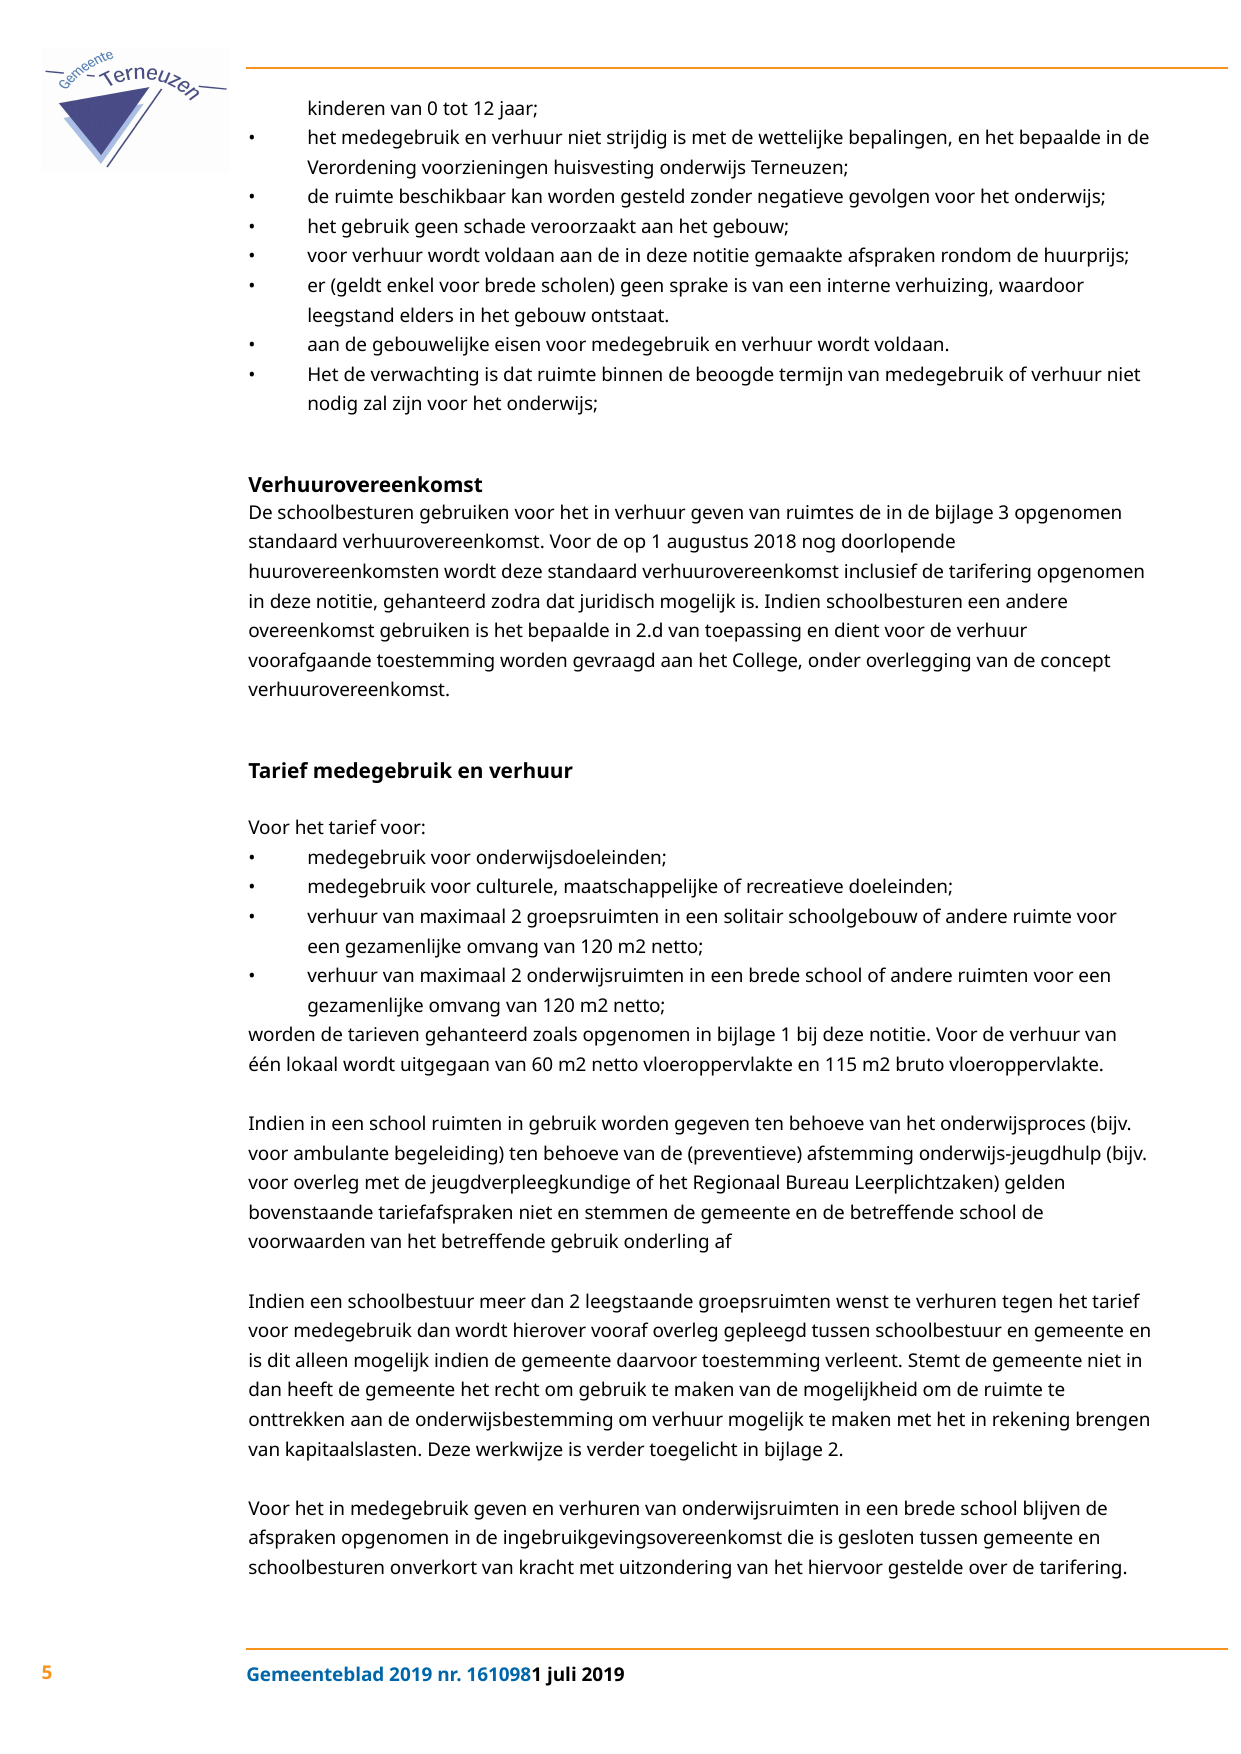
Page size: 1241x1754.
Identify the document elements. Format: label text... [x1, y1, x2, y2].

text De schoolbesturen gebruiken voor het in verhuur geven van ruimtes de in de bijlage 3 opgenomen standaard verhuurovereenkomst. Voor de op 1 augustus 2018 nog doorlopende huurovereenkomsten wordt deze standaard verhuurovereenkomst inclusief de tarifering opgenomen in deze notitie, gehanteerd zodra dat juridisch mogelijk is. Indien schoolbesturen een andere overeenkomst gebruiken is het bepaalde in 2.d van toepassing en dient voor de verhuur voorafgaande toestemming worden gevraagd aan het College, onder overlegging van de concept verhuurovereenkomst. [248, 499, 1152, 702]
text Indien een schoolbestuur meer dan 2 leegstaande groepsruimten wenst te verhuren tegen het tarief voor medegebruik dan wordt hierover vooraf overleg gepleegd tussen schoolbestuur en gemeente en is dit alleen mogelijk indien de gemeente daarvoor toestemming verleent. Stemt de gemeente niet in dan heeft de gemeente het recht om gebruik te maken van de mogelijkheid om de ruimte te onttrekken aan de onderwijsbestemming om verhuur mogelijk te maken met het in rekening brengen van kapitaalslasten. Deze werkwijze is verder toegelicht in bijlage 2. [248, 1288, 1152, 1462]
list medegebruik voor culturele, maatschappelijke of recreatieve doeleinden; [248, 874, 1152, 899]
list het medegebruik en verhuur niet strijdig is met de wettelijke bepalingen, en het bepaalde in de Verordening voorzieningen huisvesting onderwijs Terneuzen; [248, 124, 1152, 180]
list er (geldt enkel voor brede scholen) geen sprake is van een interne verhuizing, waardoor leegstand elders in het gebouw ontstaat. [248, 272, 1152, 328]
text Voor het in medegebruik geven en verhuren van onderwijsruimten in een brede school blijven de afspraken opgenomen in de ingebruikgevingsovereenkomst die is gesloten tussen gemeente en schoolbesturen onverkort van kracht met uitzondering van het hiervoor gestelde over de tarifering. [248, 1495, 1152, 1580]
text Verhuurovereenkomst [248, 471, 1152, 499]
picture [41, 47, 231, 172]
text worden de tarieven gehanteerd zoals opgenomen in bijlage 1 bij deze notitie. Voor de verhuur van één lokaal wordt uitgegaan van 60 m2 netto vloeroppervlakte en 115 m2 bruto vloeroppervlakte. [248, 1022, 1152, 1077]
list voor verhuur wordt voldaan aan de in deze notitie gemaakte afspraken rondom de huurprijs; [248, 243, 1152, 268]
list de ruimte beschikbaar kan worden gesteld zonder negatieve gevolgen voor het onderwijs; [248, 183, 1152, 209]
text Indien in een school ruimten in gebruik worden gegeven ten behoeve van het onderwijsproces (bijv. voor ambulante begeleiding) ten behoeve van de (preventieve) afstemming onderwijs-jeugdhulp (bijv. voor overleg met de jeugdverpleegkundige of het Regionaal Bureau Leerplichtzaken) gelden bovenstaande tariefafspraken niet en stemmen de gemeente en de betreffende school de voorwaarden van het betreffende gebruik onderling af [248, 1110, 1152, 1254]
list kinderen van 0 tot 12 jaar; [248, 95, 1152, 121]
list Het de verwachting is dat ruimte binnen de beoogde termijn van medegebruik of verhuur niet nodig zal zijn voor het onderwijs; [248, 361, 1152, 416]
list verhuur van maximaal 2 onderwijsruimten in een brede school of andere ruimten voor een gezamenlijke omvang van 120 m2 netto; [248, 962, 1152, 1018]
list verhuur van maximaal 2 groepsruimten in een solitair schoolgebouw of andere ruimte voor een gezamenlijke omvang van 120 m2 netto; [248, 903, 1152, 959]
list aan de gebouwelijke eisen voor medegebruik en verhuur wordt voldaan. [248, 331, 1152, 357]
text Voor het tarief voor: [248, 814, 1152, 840]
list het gebruik geen schade veroorzaakt aan het gebouw; [248, 213, 1152, 239]
list medegebruik voor onderwijsdoeleinden; [248, 844, 1152, 870]
text Tarief medegebruik en verhuur [248, 757, 1152, 785]
